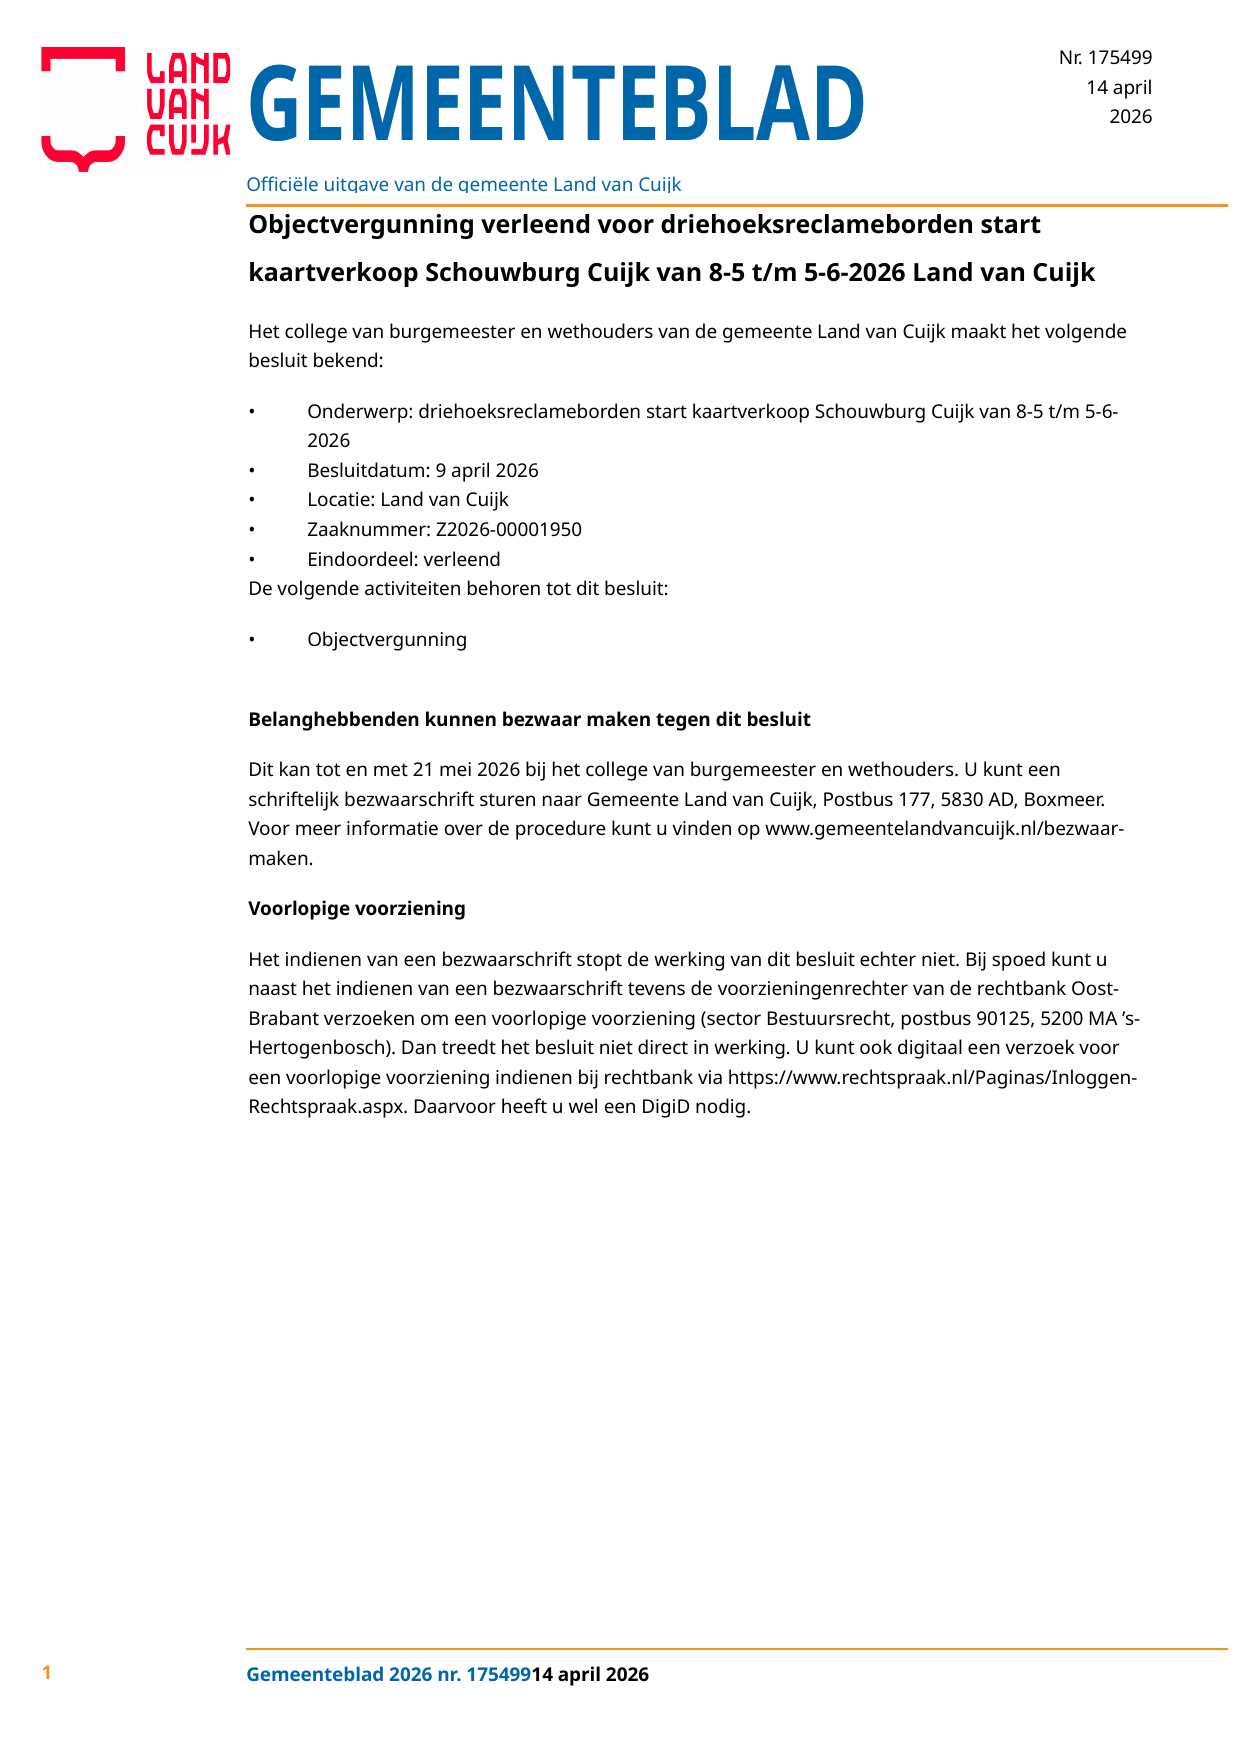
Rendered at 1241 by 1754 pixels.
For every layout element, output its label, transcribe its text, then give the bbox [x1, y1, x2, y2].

list Onderwerp: driehoeksreclameborden start kaartverkoop Schouwburg Cuijk van 8-5 t/m 5-6-2026 [248, 398, 1152, 453]
list Besluitdatum: 9 april 2026 [248, 457, 1152, 483]
picture [41, 47, 231, 172]
list Eindoordeel: verleend [248, 546, 1152, 572]
text Dit kan tot en met 21 mei 2026 bij het college van burgemeester en wethouders. U kunt een schriftelijk bezwaarschrift sturen naar Gemeente Land van Cuijk, Postbus 177, 5830 AD, Boxmeer. Voor meer informatie over de procedure kunt u vinden op www.gemeentelandvancuijk.nl/bezwaar-maken. [248, 756, 1152, 871]
text Belanghebbenden kunnen bezwaar maken tegen dit besluit [248, 706, 1152, 732]
list Locatie: Land van Cuijk [248, 487, 1152, 512]
text Het college van burgemeester en wethouders van de gemeente Land van Cuijk maakt het volgende besluit bekend: [248, 318, 1152, 373]
text Objectvergunning verleend voor driehoeksreclameborden start kaartverkoop Schouwburg Cuijk van 8-5 t/m 5-6-2026 Land van Cuijk [248, 207, 1152, 288]
list Objectvergunning [248, 626, 1152, 652]
list Zaaknummer: Z2026-00001950 [248, 516, 1152, 542]
text De volgende activiteiten behoren tot dit besluit: [248, 575, 1152, 601]
text Voorlopige voorziening [248, 895, 1152, 921]
text Het indienen van een bezwaarschrift stopt de werking van dit besluit echter niet. Bij spoed kunt u naast het indienen van een bezwaarschrift tevens de voorzieningenrechter van de rechtbank Oost-Brabant verzoeken om een voorlopige voorziening (sector Bestuursrecht, postbus 90125, 5200 MA ’s-Hertogenbosch). Dan treedt het besluit niet direct in werking. U kunt ook digitaal een verzoek voor een voorlopige voorziening indienen bij rechtbank via https://www.rechtspraak.nl/Paginas/Inloggen-Rechtspraak.aspx. Daarvoor heeft u wel een DigiD nodig. [248, 946, 1152, 1119]
